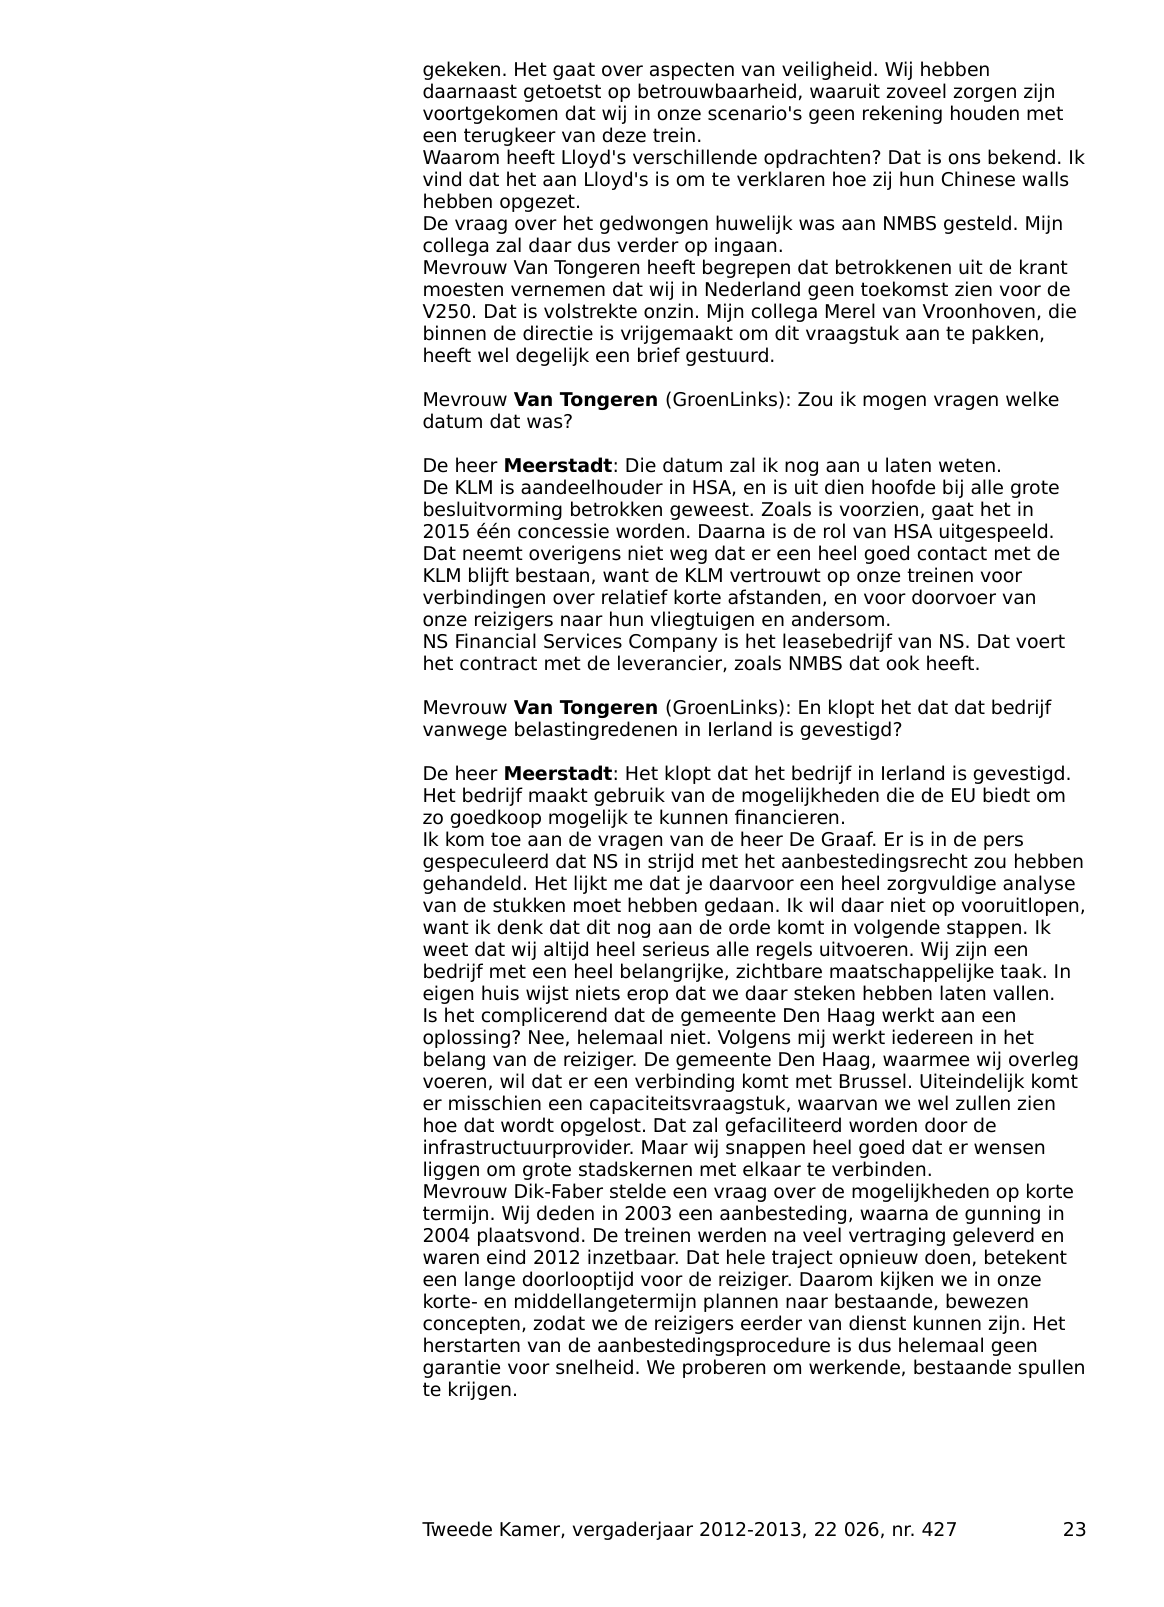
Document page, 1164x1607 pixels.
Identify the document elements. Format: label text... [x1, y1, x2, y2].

text De heer Meerstadt: Die datum zal ik nog aan u laten weten. [422, 455, 1087, 477]
text Waarom heeft Lloyd's verschillende opdrachten? Dat is ons bekend. Ik vind dat het aan Lloyd's is om te verklaren hoe zij hun Chinese walls hebben opgezet. [422, 147, 1087, 213]
text NS Financial Services Company is het leasebedrijf van NS. Dat voert het contract met de leverancier, zoals NMBS dat ook heeft. [422, 631, 1087, 675]
text De vraag over het gedwongen huwelijk was aan NMBS gesteld. Mijn collega zal daar dus verder op ingaan. [422, 213, 1087, 257]
text Ik kom toe aan de vragen van de heer De Graaf. Er is in de pers gespeculeerd dat NS in strijd met het aanbestedingsrecht zou hebben gehandeld. Het lijkt me dat je daarvoor een heel zorgvuldige analyse van de stukken moet hebben gedaan. Ik wil daar niet op vooruitlopen, want ik denk dat dit nog aan de orde komt in volgende stappen. Ik weet dat wij altijd heel serieus alle regels uitvoeren. Wij zijn een bedrijf met een heel belangrijke, zichtbare maatschappelijke taak. In eigen huis wijst niets erop dat we daar steken hebben laten vallen. [422, 829, 1087, 1005]
text gekeken. Het gaat over aspecten van veiligheid. Wij hebben daarnaast getoetst op betrouwbaarheid, waaruit zoveel zorgen zijn voortgekomen dat wij in onze scenario's geen rekening houden met een terugkeer van deze trein. [422, 59, 1087, 147]
text Mevrouw Dik-Faber stelde een vraag over de mogelijkheden op korte termijn. Wij deden in 2003 een aanbesteding, waarna de gunning in 2004 plaatsvond. De treinen werden na veel vertraging geleverd en waren eind 2012 inzetbaar. Dat hele traject opnieuw doen, betekent een lange doorlooptijd voor de reiziger. Daarom kijken we in onze korte- en middellangetermijn plannen naar bestaande, bewezen concepten, zodat we de reizigers eerder van dienst kunnen zijn. Het herstarten van de aanbestedingsprocedure is dus helemaal geen garantie voor snelheid. We proberen om werkende, bestaande spullen te krijgen. [422, 1181, 1087, 1401]
text De heer Meerstadt: Het klopt dat het bedrijf in Ierland is gevestigd. Het bedrijf maakt gebruik van de mogelijkheden die de EU biedt om zo goedkoop mogelijk te kunnen financieren. [422, 763, 1087, 829]
text Mevrouw Van Tongeren heeft begrepen dat betrokkenen uit de krant moesten vernemen dat wij in Nederland geen toekomst zien voor de V250. Dat is volstrekte onzin. Mijn collega Merel van Vroonhoven, die binnen de directie is vrijgemaakt om dit vraagstuk aan te pakken, heeft wel degelijk een brief gestuurd. [422, 257, 1087, 367]
text Mevrouw Van Tongeren (GroenLinks): En klopt het dat dat bedrijf vanwege belastingredenen in Ierland is gevestigd? [422, 697, 1087, 741]
text De KLM is aandeelhouder in HSA, en is uit dien hoofde bij alle grote besluitvorming betrokken geweest. Zoals is voorzien, gaat het in 2015 één concessie worden. Daarna is de rol van HSA uitgespeeld. Dat neemt overigens niet weg dat er een heel goed contact met de KLM blijft bestaan, want de KLM vertrouwt op onze treinen voor verbindingen over relatief korte afstanden, en voor doorvoer van onze reizigers naar hun vliegtuigen en andersom. [422, 477, 1087, 631]
text Is het complicerend dat de gemeente Den Haag werkt aan een oplossing? Nee, helemaal niet. Volgens mij werkt iedereen in het belang van de reiziger. De gemeente Den Haag, waarmee wij overleg voeren, wil dat er een verbinding komt met Brussel. Uiteindelijk komt er misschien een capaciteitsvraagstuk, waarvan we wel zullen zien hoe dat wordt opgelost. Dat zal gefaciliteerd worden door de infrastructuurprovider. Maar wij snappen heel goed dat er wensen liggen om grote stadskernen met elkaar te verbinden. [422, 1005, 1087, 1181]
text Mevrouw Van Tongeren (GroenLinks): Zou ik mogen vragen welke datum dat was? [422, 389, 1087, 433]
